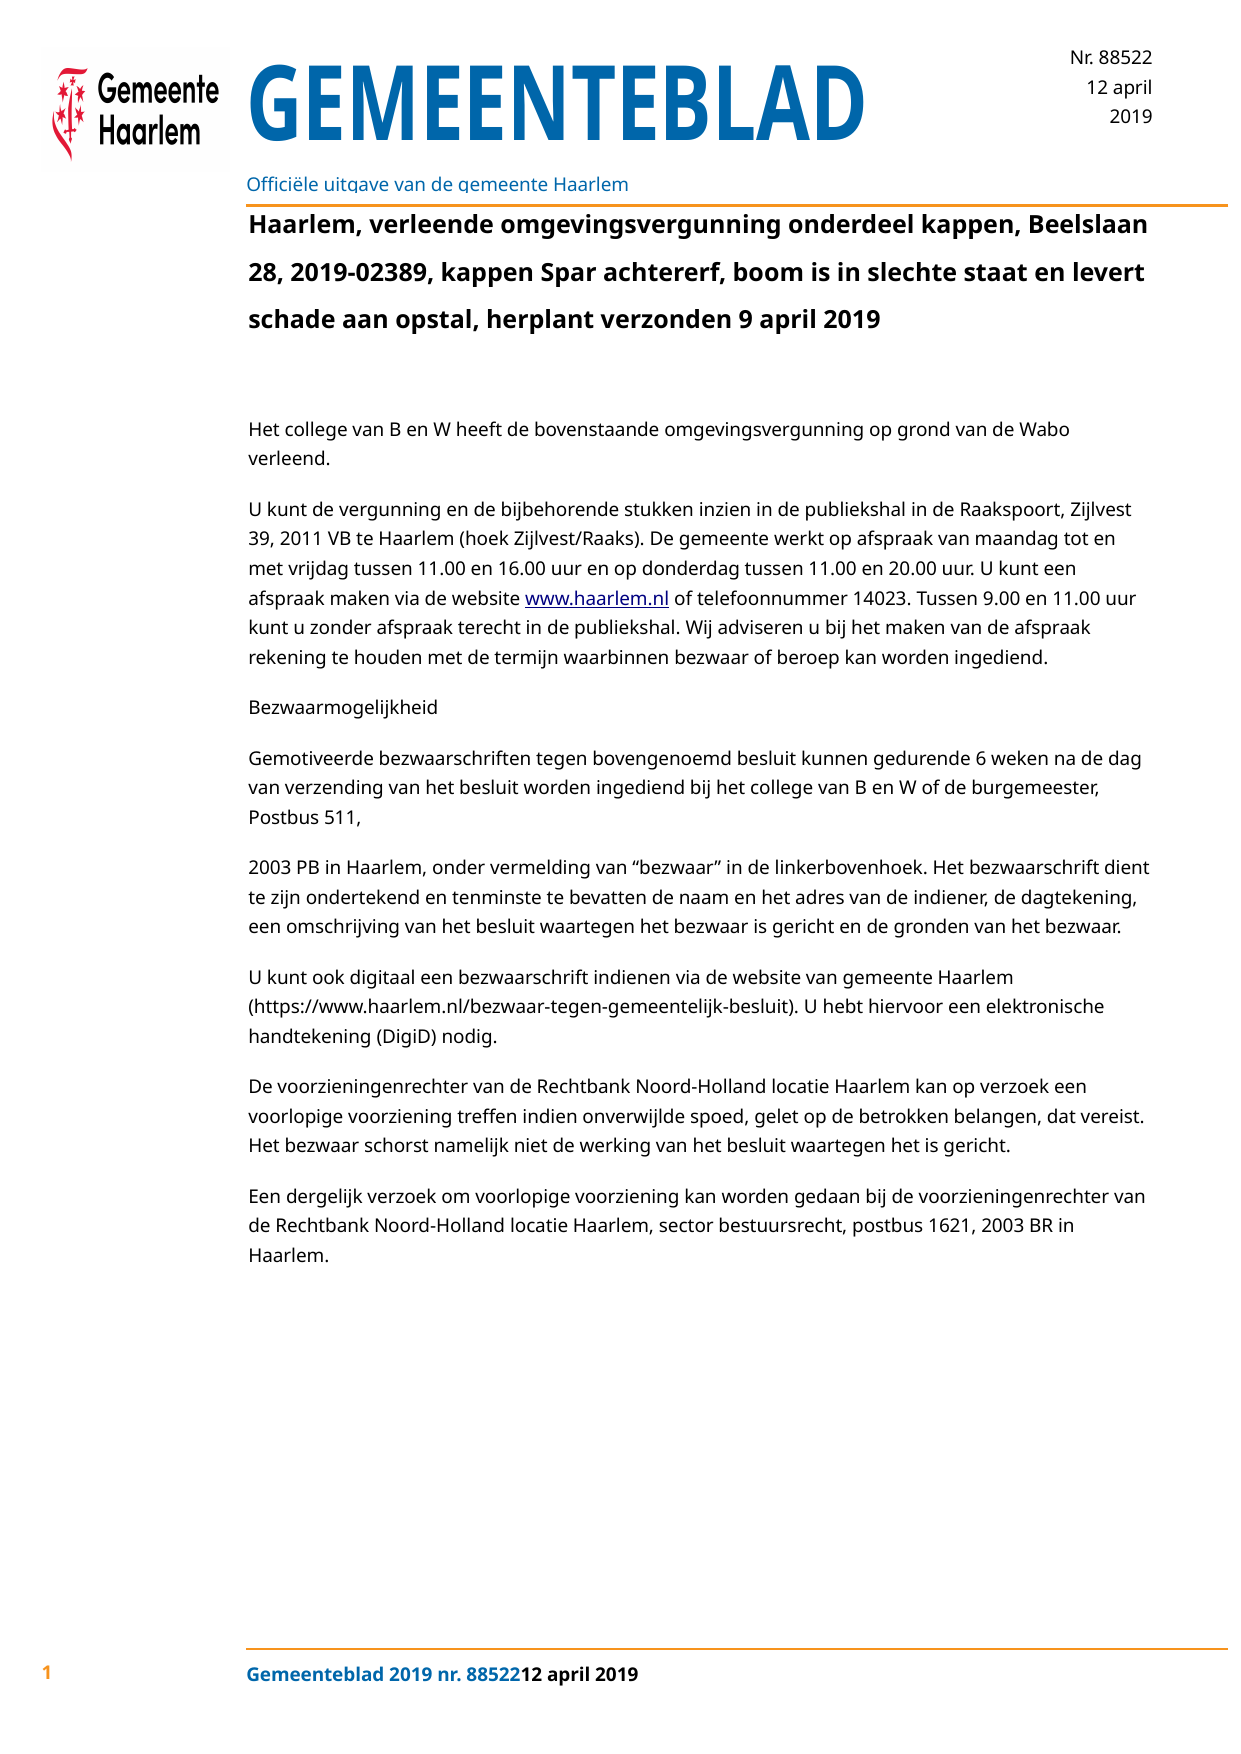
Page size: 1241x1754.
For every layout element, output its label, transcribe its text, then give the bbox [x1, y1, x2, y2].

text Gemotiveerde bezwaarschriften tegen bovengenoemd besluit kunnen gedurende 6 weken na de dag van verzending van het besluit worden ingediend bij het college van B en W of de burgemeester, Postbus 511, [248, 745, 1152, 829]
text U kunt de vergunning en de bijbehorende stukken inzien in de publiekshal in de Raakspoort, Zijlvest 39, 2011 VB te Haarlem (hoek Zijlvest/Raaks). De gemeente werkt op afspraak van maandag tot en met vrijdag tussen 11.00 en 16.00 uur en op donderdag tussen 11.00 en 20.00 uur. U kunt een afspraak maken via de website www.haarlem.nl of telefoonnummer 14023. Tussen 9.00 en 11.00 uur kunt u zonder afspraak terecht in de publiekshal. Wij adviseren u bij het maken van de afspraak rekening te houden met de termijn waarbinnen bezwaar of beroep kan worden ingediend. [248, 496, 1152, 669]
text U kunt ook digitaal een bezwaarschrift indienen via de website van gemeente Haarlem (https://www.haarlem.nl/bezwaar-tegen-gemeentelijk-besluit). U hebt hiervoor een elektronische handtekening (DigiD) nodig. [248, 964, 1152, 1049]
text De voorzieningenrechter van de Rechtbank Noord-Holland locatie Haarlem kan op verzoek een voorlopige voorziening treffen indien onverwijlde spoed, gelet op de betrokken belangen, dat vereist. Het bezwaar schorst namelijk niet de werking van het besluit waartegen het is gericht. [248, 1073, 1152, 1158]
text Het college van B en W heeft de bovenstaande omgevingsvergunning op grond van de Wabo verleend. [248, 416, 1152, 471]
text 2003 PB in Haarlem, onder vermelding van “bezwaar” in de linkerbovenhoek. Het bezwaarschrift dient te zijn ondertekend en tenminste te bevatten de naam en het adres van de indiener, de dagtekening, een omschrijving van het besluit waartegen het bezwaar is gericht en de gronden van het bezwaar. [248, 854, 1152, 939]
text Haarlem, verleende omgevingsvergunning onderdeel kappen, Beelslaan 28, 2019-02389, kappen Spar achtererf, boom is in slechte staat en levert schade aan opstal, herplant verzonden 9 april 2019 [248, 207, 1152, 336]
text Een dergelijk verzoek om voorlopige voorziening kan worden gedaan bij de voorzieningenrechter van de Rechtbank Noord-Holland locatie Haarlem, sector bestuursrecht, postbus 1621, 2003 BR in Haarlem. [248, 1183, 1152, 1268]
text Bezwaarmogelijkheid [248, 694, 1152, 720]
picture [41, 47, 231, 172]
